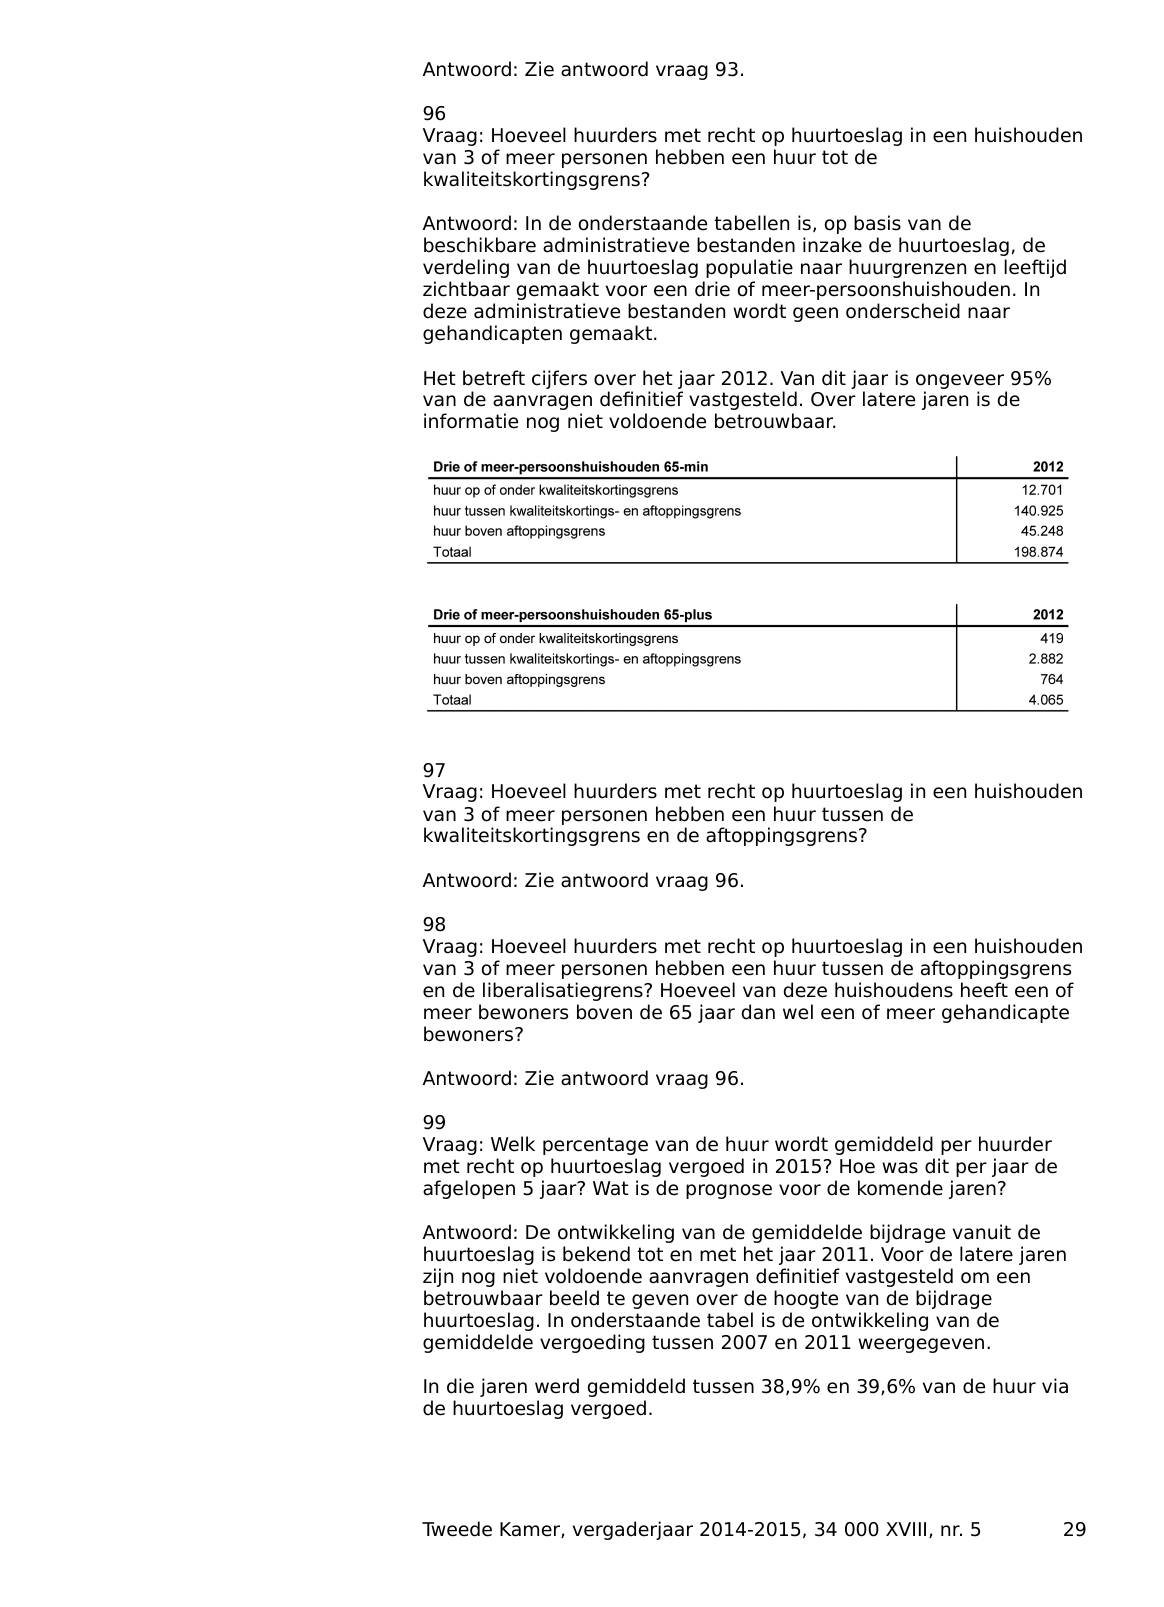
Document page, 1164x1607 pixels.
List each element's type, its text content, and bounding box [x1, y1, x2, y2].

text Antwoord: De ontwikkeling van de gemiddelde bijdrage vanuit de huurtoeslag is bekend tot en met het jaar 2011. Voor de latere jaren zijn nog niet voldoende aanvragen definitief vastgesteld om een betrouwbaar beeld te geven over de hoogte van de bijdrage huurtoeslag. In onderstaande tabel is de ontwikkeling van de gemiddelde vergoeding tussen 2007 en 2011 weergegeven. [422, 1222, 1087, 1354]
picture [422, 455, 1072, 716]
text 97 [422, 759, 1087, 781]
text 98 [422, 914, 1087, 936]
text 96 [422, 103, 1087, 125]
text In die jaren werd gemiddeld tussen 38,9% en 39,6% van de huur via de huurtoeslag vergoed. [422, 1376, 1087, 1420]
text Antwoord: Zie antwoord vraag 96. [422, 869, 1087, 892]
text Antwoord: In de onderstaande tabellen is, op basis van de beschikbare administratieve bestanden inzake de huurtoeslag, de verdeling van de huurtoeslag populatie naar huurgrenzen en leeftijd zichtbaar gemaakt voor een drie of meer-persoonshuishouden. In deze administratieve bestanden wordt geen onderscheid naar gehandicapten gemaakt. [422, 213, 1087, 345]
text Vraag: Welk percentage van de huur wordt gemiddeld per huurder met recht op huurtoeslag vergoed in 2015? Hoe was dit per jaar de afgelopen 5 jaar? Wat is de prognose voor de komende jaren? [422, 1134, 1087, 1200]
text Antwoord: Zie antwoord vraag 96. [422, 1068, 1087, 1090]
text Vraag: Hoeveel huurders met recht op huurtoeslag in een huishouden van 3 of meer personen hebben een huur tussen de kwaliteitskortingsgrens en de aftoppingsgrens? [422, 781, 1087, 847]
text 99 [422, 1112, 1087, 1134]
text Antwoord: Zie antwoord vraag 93. [422, 59, 1087, 81]
text Vraag: Hoeveel huurders met recht op huurtoeslag in een huishouden van 3 of meer personen hebben een huur tussen de aftoppingsgrens en de liberalisatiegrens? Hoeveel van deze huishoudens heeft een of meer bewoners boven de 65 jaar dan wel een of meer gehandicapte bewoners? [422, 936, 1087, 1046]
text Vraag: Hoeveel huurders met recht op huurtoeslag in een huishouden van 3 of meer personen hebben een huur tot de kwaliteitskortingsgrens? [422, 125, 1087, 191]
text Het betreft cijfers over het jaar 2012. Van dit jaar is ongeveer 95% van de aanvragen definitief vastgesteld. Over latere jaren is de informatie nog niet voldoende betrouwbaar. [422, 367, 1087, 433]
